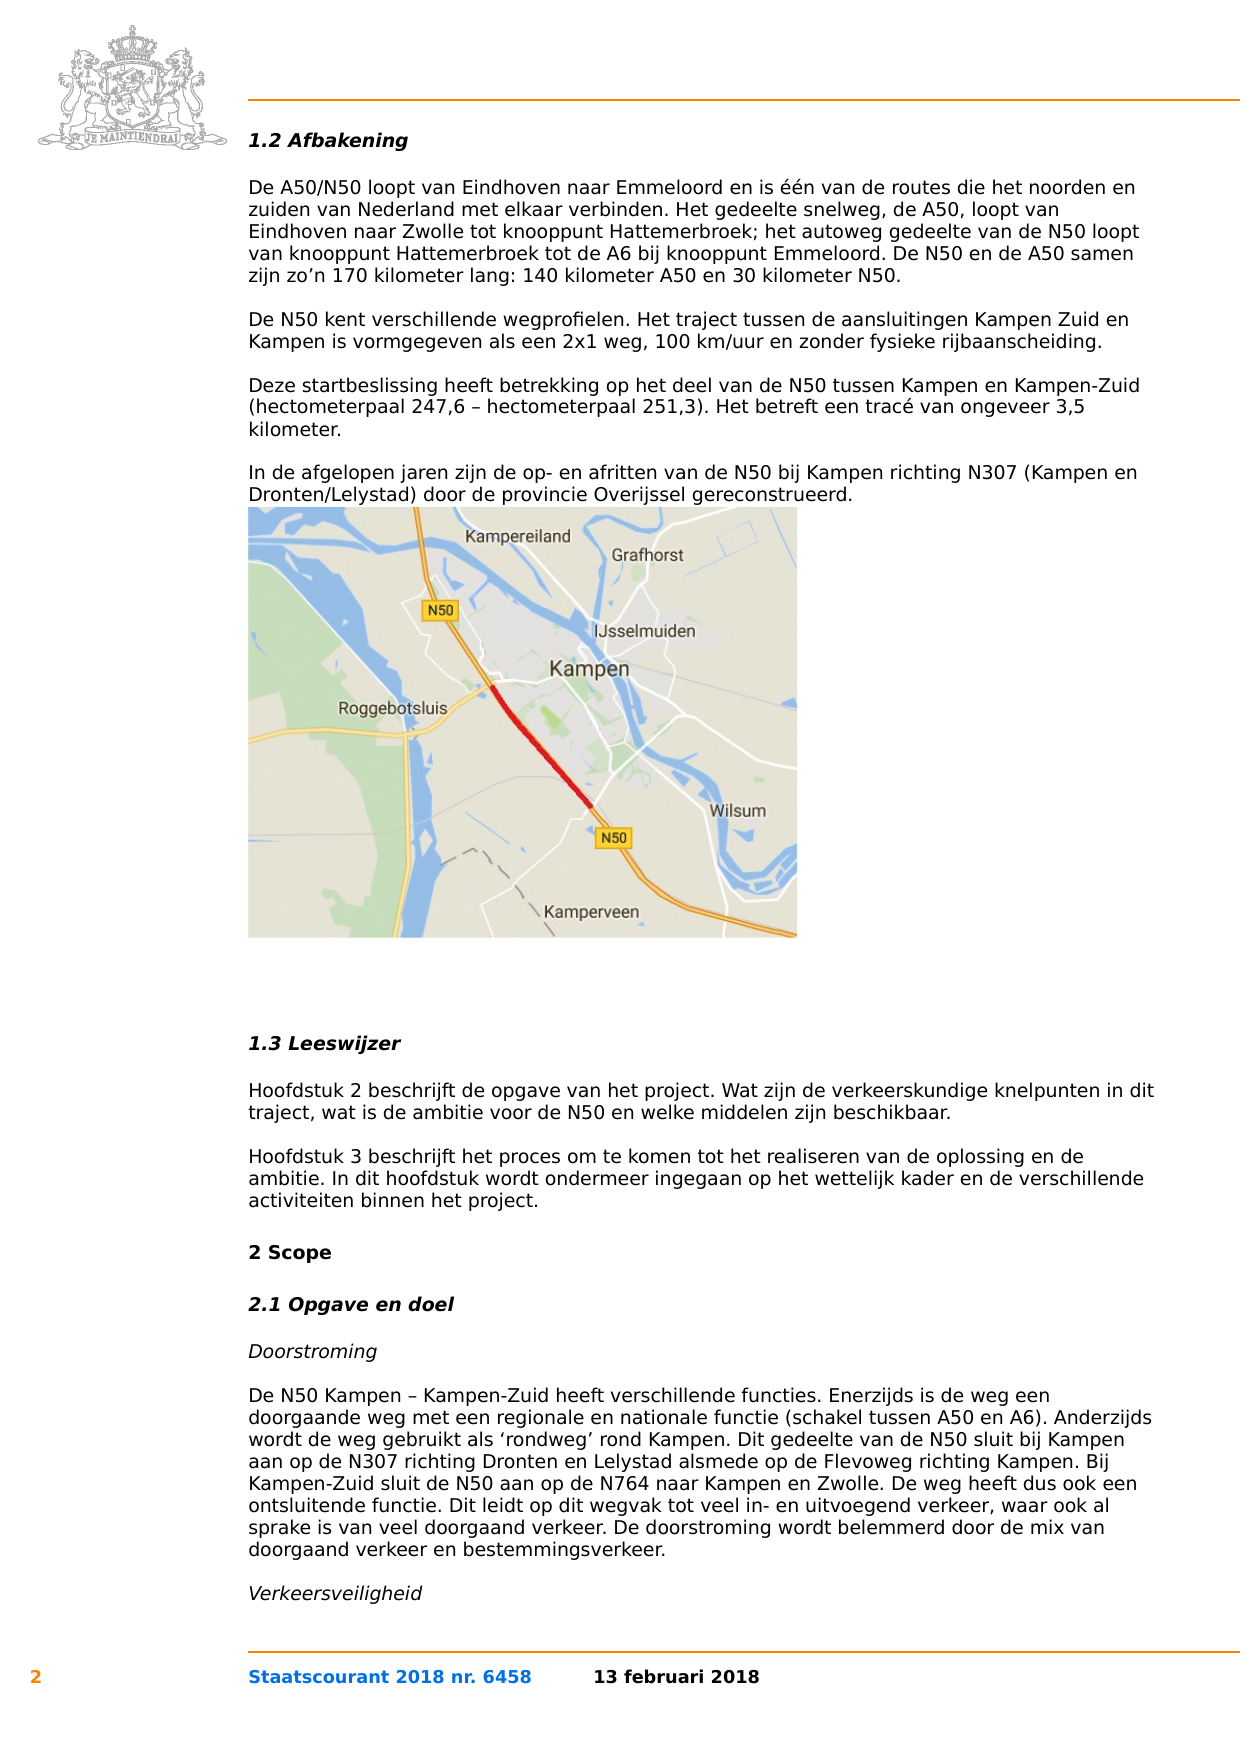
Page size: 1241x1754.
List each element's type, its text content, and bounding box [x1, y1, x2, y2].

picture [248, 506, 798, 938]
picture [38, 25, 227, 150]
subtitle 2.1 Opgave en doel [248, 1294, 1163, 1316]
subtitle 1.3 Leeswijzer [248, 1033, 1163, 1055]
subtitle Verkeersveiligheid [248, 1583, 1163, 1604]
text Deze startbeslissing heeft betrekking op het deel van de N50 tussen Kampen en Kampen-Zuid (hectometerpaal 247,6 – hectometerpaal 251,3). Het betreft een tracé van ongeveer 3,5 kilometer. [248, 374, 1163, 440]
text In de afgelopen jaren zijn de op- en afritten van de N50 bij Kampen richting N307 (Kampen en Dronten/Lelystad) door de provincie Overijssel gereconstrueerd. [248, 462, 1163, 1003]
text De N50 Kampen – Kampen-Zuid heeft verschillende functies. Enerzijds is de weg een doorgaande weg met een regionale en nationale functie (schakel tussen A50 en A6). Anderzijds wordt de weg gebruikt als ‘rondweg’ rond Kampen. Dit gedeelte van de N50 sluit bij Kampen aan op de N307 richting Dronten en Lelystad alsmede op de Flevoweg richting Kampen. Bij Kampen-Zuid sluit de N50 aan op de N764 naar Kampen en Zwolle. De weg heeft dus ook een ontsluitende functie. Dit leidt op dit wegvak tot veel in- en uitvoegend verkeer, waar ook al sprake is van veel doorgaand verkeer. De doorstroming wordt belemmerd door de mix van doorgaand verkeer en bestemmingsverkeer. [248, 1385, 1163, 1561]
text Hoofdstuk 3 beschrijft het proces om te komen tot het realiseren van de oplossing en de ambitie. In dit hoofdstuk wordt ondermeer ingegaan op het wettelijk kader en de verschillende activiteiten binnen het project. [248, 1146, 1163, 1212]
subtitle 2 Scope [248, 1242, 1163, 1264]
text De N50 kent verschillende wegprofielen. Het traject tussen de aansluitingen Kampen Zuid en Kampen is vormgegeven als een 2x1 weg, 100 km/uur en zonder fysieke rijbaanscheiding. [248, 309, 1163, 353]
text De A50/N50 loopt van Eindhoven naar Emmeloord en is één van de routes die het noorden en zuiden van Nederland met elkaar verbinden. Het gedeelte snelweg, de A50, loopt van Eindhoven naar Zwolle tot knooppunt Hattemerbroek; het autoweg gedeelte van de N50 loopt van knooppunt Hattemerbroek tot de A6 bij knooppunt Emmeloord. De N50 en de A50 samen zijn zo’n 170 kilometer lang: 140 kilometer A50 en 30 kilometer N50. [248, 177, 1163, 287]
subtitle 1.2 Afbakening [248, 130, 1163, 152]
subtitle Doorstroming [248, 1341, 1163, 1363]
text Hoofdstuk 2 beschrijft de opgave van het project. Wat zijn de verkeerskundige knelpunten in dit traject, wat is de ambitie voor de N50 en welke middelen zijn beschikbaar. [248, 1080, 1163, 1124]
